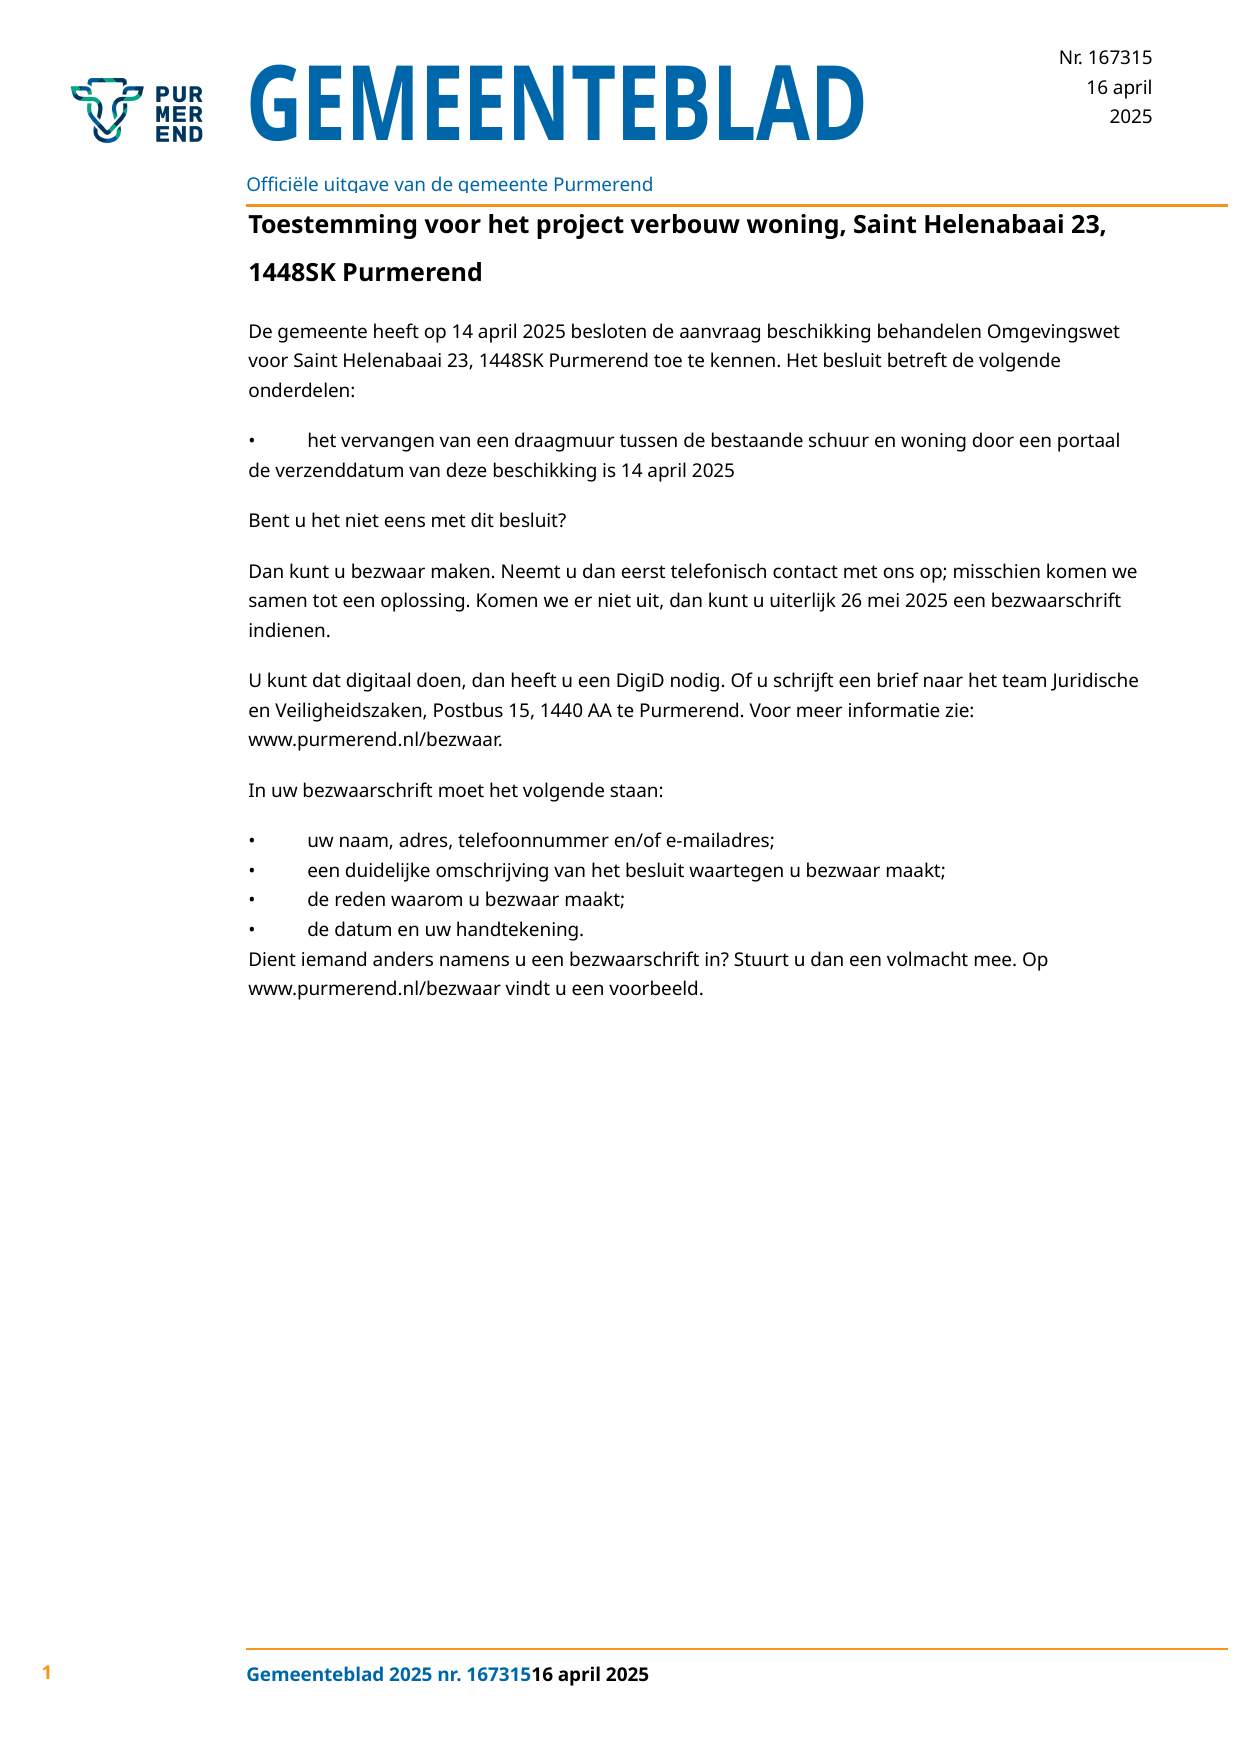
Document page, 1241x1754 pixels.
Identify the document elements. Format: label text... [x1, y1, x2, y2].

text Toestemming voor het project verbouw woning, Saint Helenabaai 23, 1448SK Purmerend [248, 207, 1152, 288]
text Bent u het niet eens met dit besluit? [248, 507, 1152, 533]
list het vervangen van een draagmuur tussen de bestaande schuur en woning door een portaal [248, 427, 1152, 453]
text In uw bezwaarschrift moet het volgende staan: [248, 777, 1152, 803]
list de datum en uw handtekening. [248, 916, 1152, 942]
text De gemeente heeft op 14 april 2025 besloten de aanvraag beschikking behandelen Omgevingswet voor Saint Helenabaai 23, 1448SK Purmerend toe te kennen. Het besluit betreft de volgende onderdelen: [248, 318, 1152, 403]
text Dient iemand anders namens u een bezwaarschrift in? Stuurt u dan een volmacht mee. Op www.purmerend.nl/bezwaar vindt u een voorbeeld. [248, 946, 1152, 1001]
text Dan kunt u bezwaar maken. Neemt u dan eerst telefonisch contact met ons op; misschien komen we samen tot een oplossing. Komen we er niet uit, dan kunt u uiterlijk 26 mei 2025 een bezwaarschrift indienen. [248, 558, 1152, 643]
list een duidelijke omschrijving van het besluit waartegen u bezwaar maakt; [248, 857, 1152, 883]
text U kunt dat digitaal doen, dan heeft u een DigiD nodig. Of u schrijft een brief naar het team Juridische en Veiligheidszaken, Postbus 15, 1440 AA te Purmerend. Voor meer informatie zie: www.purmerend.nl/bezwaar. [248, 667, 1152, 752]
text de verzenddatum van deze beschikking is 14 april 2025 [248, 457, 1152, 483]
list uw naam, adres, telefoonnummer en/of e-mailadres; [248, 827, 1152, 853]
list de reden waarom u bezwaar maakt; [248, 887, 1152, 912]
picture [41, 47, 231, 172]
